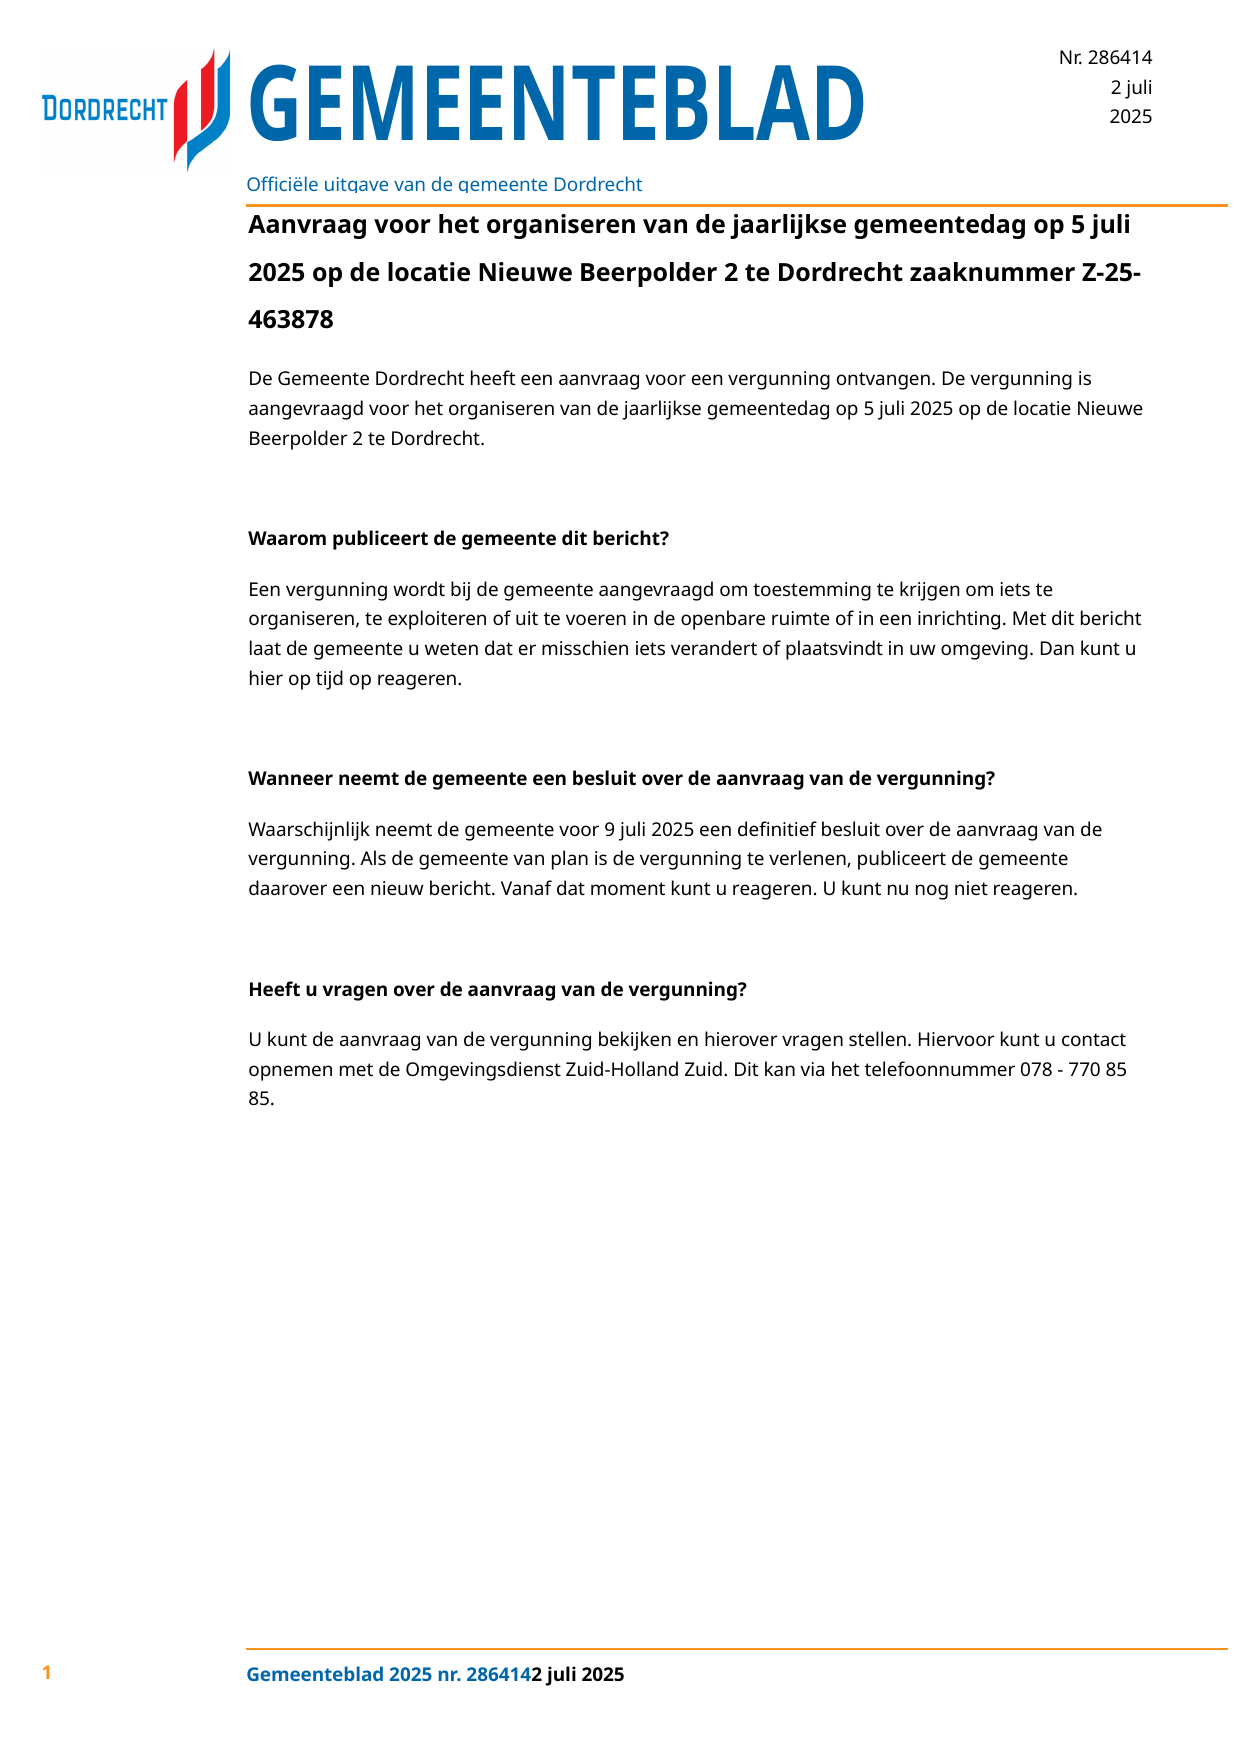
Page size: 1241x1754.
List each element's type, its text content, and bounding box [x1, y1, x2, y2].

text Wanneer neemt de gemeente een besluit over de aanvraag van de vergunning? [248, 766, 1152, 791]
picture [41, 47, 231, 172]
text Waarschijnlijk neemt de gemeente voor 9 juli 2025 een definitief besluit over de aanvraag van de vergunning. Als de gemeente van plan is de vergunning te verlenen, publiceert de gemeente daarover een nieuw bericht. Vanaf dat moment kunt u reageren. U kunt nu nog niet reageren. [248, 816, 1152, 901]
text Een vergunning wordt bij de gemeente aangevraagd om toestemming te krijgen om iets te organiseren, te exploiteren of uit te voeren in de openbare ruimte of in een inrichting. Met dit bericht laat de gemeente u weten dat er misschien iets verandert of plaatsvindt in uw omgeving. Dan kunt u hier op tijd op reageren. [248, 576, 1152, 690]
text U kunt de aanvraag van de vergunning bekijken en hierover vragen stellen. Hiervoor kunt u contact opnemen met de Omgevingsdienst Zuid-Holland Zuid. Dit kan via het telefoonnummer 078 - 770 85 85. [248, 1026, 1152, 1111]
text Waarom publiceert de gemeente dit bericht? [248, 526, 1152, 551]
text Heeft u vragen over de aanvraag van de vergunning? [248, 976, 1152, 1002]
text De Gemeente Dordrecht heeft een aanvraag voor een vergunning ontvangen. De vergunning is aangevraagd voor het organiseren van de jaarlijkse gemeentedag op 5 juli 2025 op de locatie Nieuwe Beerpolder 2 te Dordrecht. [248, 366, 1152, 450]
text Aanvraag voor het organiseren van de jaarlijkse gemeentedag op 5 juli 2025 op de locatie Nieuwe Beerpolder 2 te Dordrecht zaaknummer Z-25-463878 [248, 207, 1152, 336]
